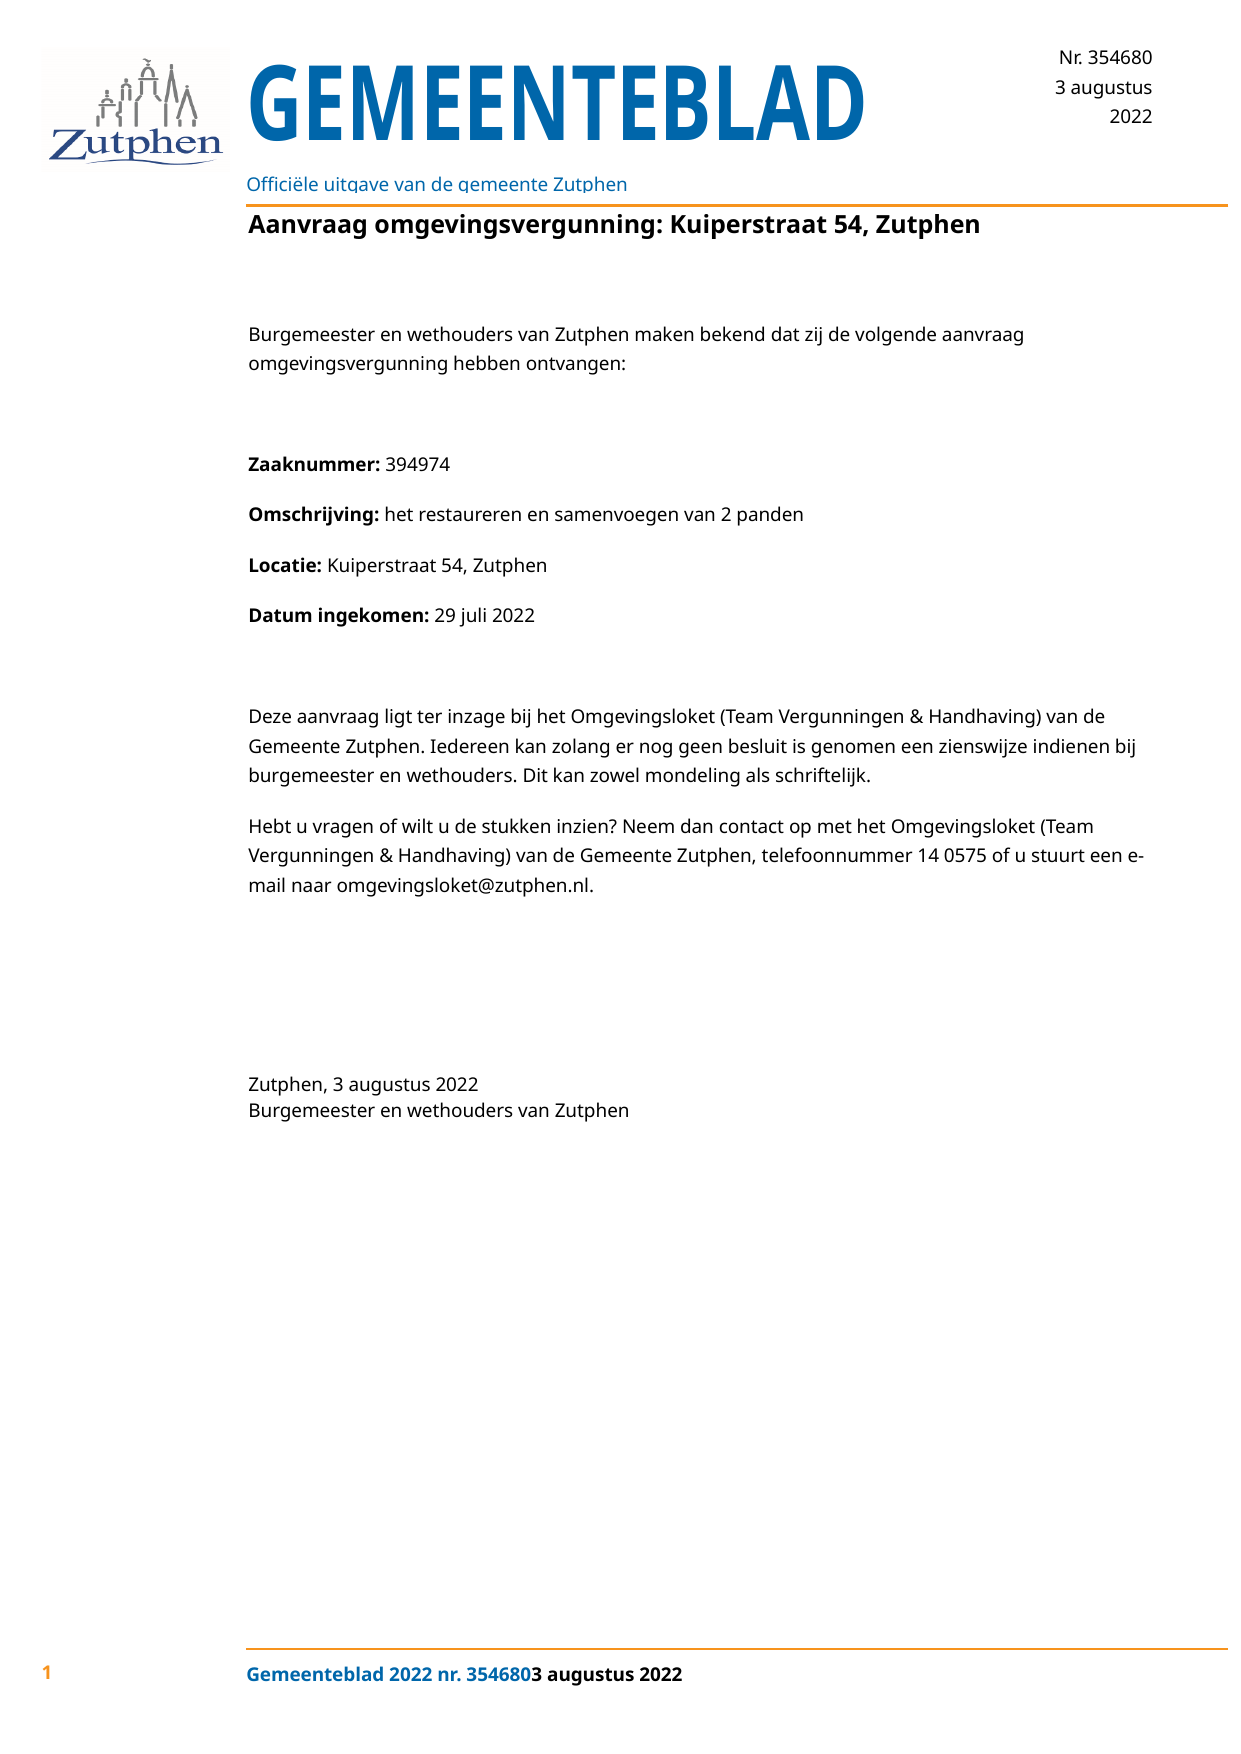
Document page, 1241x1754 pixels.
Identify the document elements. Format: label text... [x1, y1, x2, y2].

text Hebt u vragen of wilt u de stukken inzien? Neem dan contact op met het Omgevingsloket (Team Vergunningen & Handhaving) van de Gemeente Zutphen, telefoonnummer 14 0575 of u stuurt een e-mail naar omgevingsloket@zutphen.nl. [248, 813, 1152, 898]
text Aanvraag omgevingsvergunning: Kuiperstraat 54, Zutphen [248, 207, 1152, 241]
text Zaaknummer: 394974 [248, 451, 1152, 477]
text Locatie: Kuiperstraat 54, Zutphen [248, 552, 1152, 578]
text Burgemeester en wethouders van Zutphen maken bekend dat zij de volgende aanvraag omgevingsvergunning hebben ontvangen: [248, 321, 1152, 376]
text Datum ingekomen: 29 juli 2022 [248, 602, 1152, 628]
picture [41, 47, 231, 172]
text Burgemeester en wethouders van Zutphen [248, 1097, 1152, 1122]
text Zutphen, 3 augustus 2022 [248, 1071, 1152, 1097]
text Deze aanvraag ligt ter inzage bij het Omgevingsloket (Team Vergunningen & Handhaving) van de Gemeente Zutphen. Iedereen kan zolang er nog geen besluit is genomen een zienswijze indienen bij burgemeester en wethouders. Dit kan zowel mondeling als schriftelijk. [248, 703, 1152, 788]
text Omschrijving: het restaureren en samenvoegen van 2 panden [248, 502, 1152, 527]
